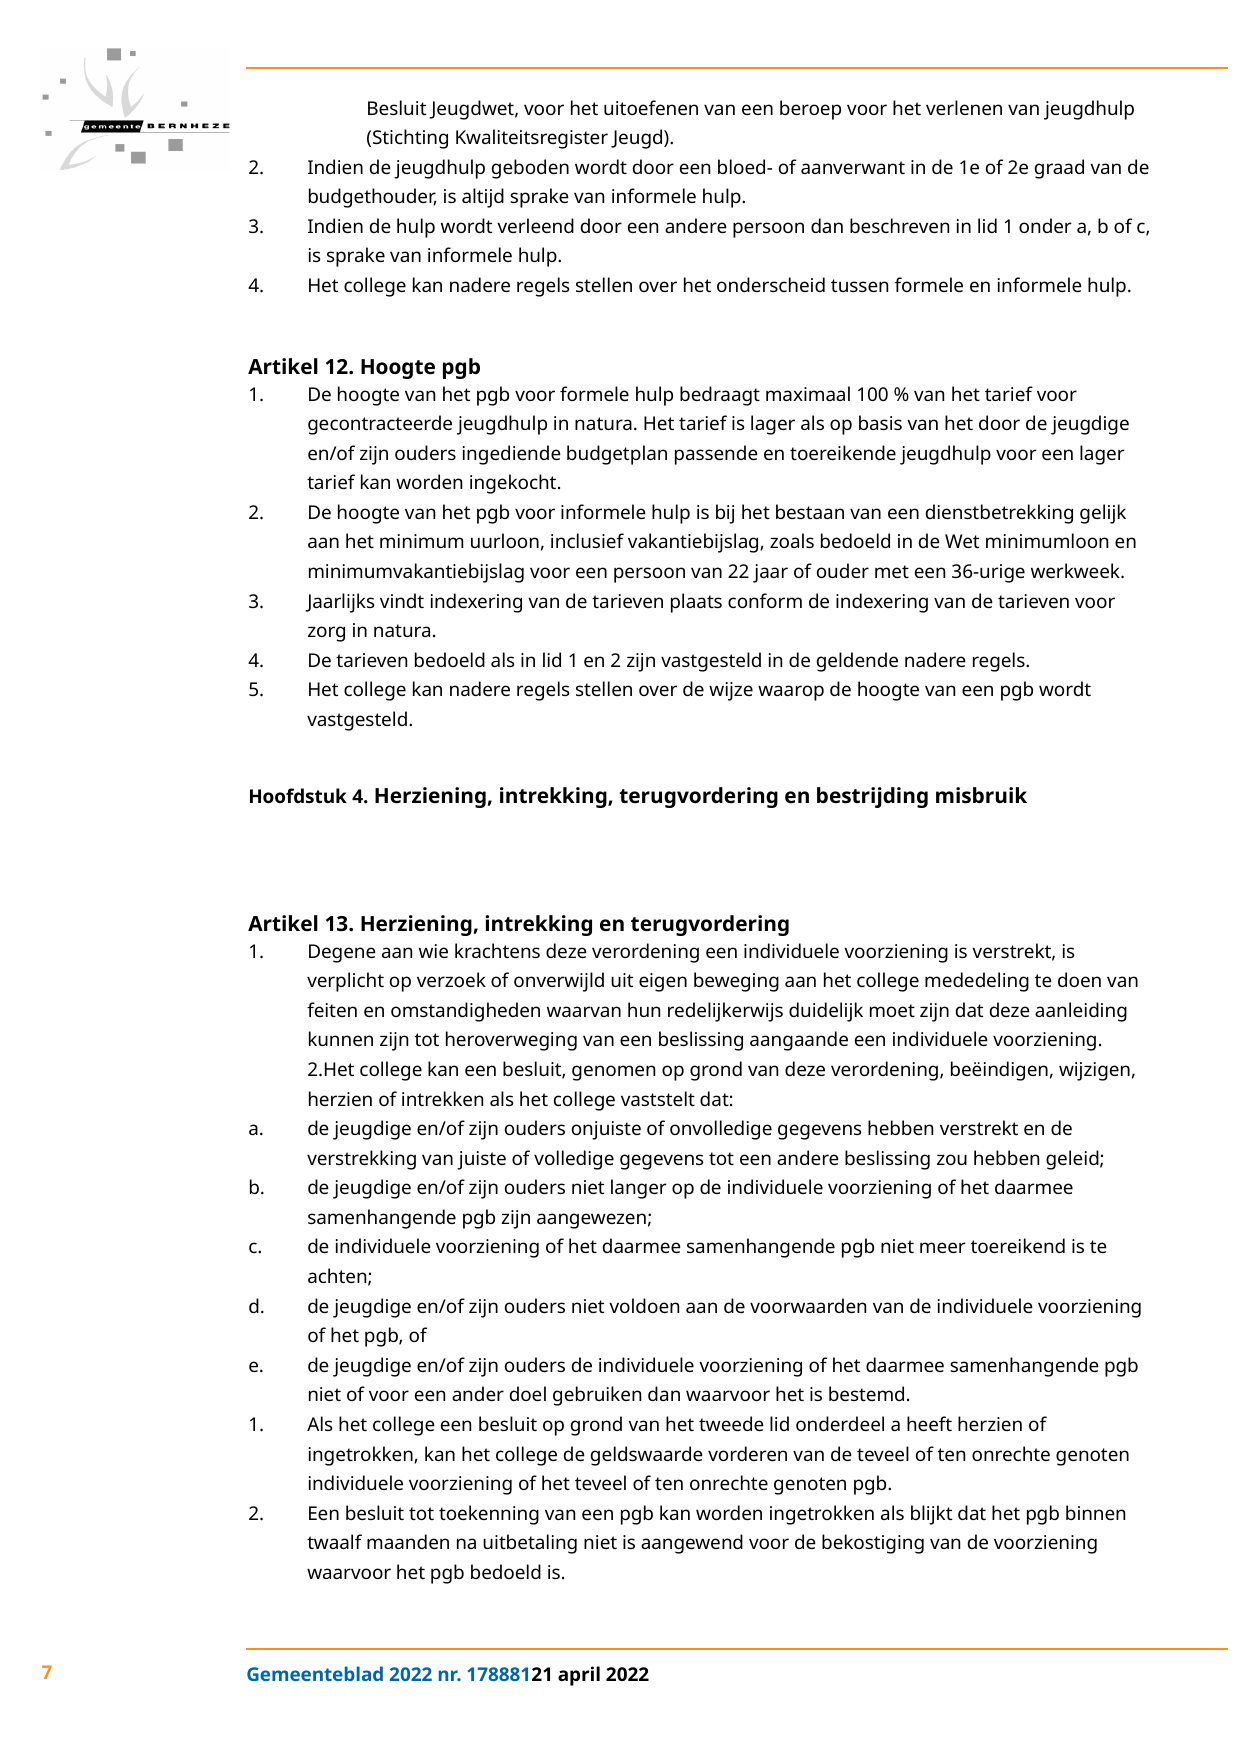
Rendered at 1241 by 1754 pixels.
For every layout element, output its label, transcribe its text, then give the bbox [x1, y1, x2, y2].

text Artikel 12. Hoogte pgb [248, 352, 1152, 381]
list 2.Het college kan een besluit, genomen op grond van deze verordening, beëindigen, wijzigen, herzien of intrekken als het college vaststelt dat: [248, 1056, 1152, 1112]
list de jeugdige en/of zijn ouders de individuele voorziening of het daarmee samenhangende pgb niet of voor een ander doel gebruiken dan waarvoor het is bestemd. [248, 1352, 1152, 1407]
list Besluit Jeugdwet, voor het uitoefenen van een beroep voor het verlenen van jeugdhulp (Stichting Kwaliteitsregister Jeugd). [307, 95, 1152, 150]
list de jeugdige en/of zijn ouders niet voldoen aan de voorwaarden van de individuele voorziening of het pgb, of [248, 1293, 1152, 1348]
list Jaarlijks vindt indexering van de tarieven plaats conform de indexering van de tarieven voor zorg in natura. [248, 588, 1152, 643]
list Als het college een besluit op grond van het tweede lid onderdeel a heeft herzien of ingetrokken, kan het college de geldswaarde vorderen van de teveel of ten onrechte genoten individuele voorziening of het teveel of ten onrechte genoten pgb. [248, 1411, 1152, 1496]
list Het college kan nadere regels stellen over het onderscheid tussen formele en informele hulp. [248, 272, 1152, 298]
list de jeugdige en/of zijn ouders onjuiste of onvolledige gegevens hebben verstrekt en de verstrekking van juiste of volledige gegevens tot een andere beslissing zou hebben geleid; [248, 1115, 1152, 1171]
list De tarieven bedoeld als in lid 1 en 2 zijn vastgesteld in de geldende nadere regels. [248, 647, 1152, 673]
picture [41, 47, 231, 172]
list de jeugdige en/of zijn ouders niet langer op de individuele voorziening of het daarmee samenhangende pgb zijn aangewezen; [248, 1174, 1152, 1230]
list Degene aan wie krachtens deze verordening een individuele voorziening is verstrekt, is verplicht op verzoek of onverwijld uit eigen beweging aan het college mededeling te doen van feiten en omstandigheden waarvan hun redelijkerwijs duidelijk moet zijn dat deze aanleiding kunnen zijn tot heroverweging van een beslissing aangaande een individuele voorziening. [248, 938, 1152, 1052]
list De hoogte van het pgb voor formele hulp bedraagt maximaal 100 % van het tarief voor gecontracteerde jeugdhulp in natura. Het tarief is lager als op basis van het door de jeugdige en/of zijn ouders ingediende budgetplan passende en toereikende jeugdhulp voor een lager tarief kan worden ingekocht. [248, 381, 1152, 495]
list Een besluit tot toekenning van een pgb kan worden ingetrokken als blijkt dat het pgb binnen twaalf maanden na uitbetaling niet is aangewend voor de bekostiging van de voorziening waarvoor het pgb bedoeld is. [248, 1500, 1152, 1585]
list Indien de hulp wordt verleend door een andere persoon dan beschreven in lid 1 onder a, b of c, is sprake van informele hulp. [248, 213, 1152, 268]
list de individuele voorziening of het daarmee samenhangende pgb niet meer toereikend is te achten; [248, 1234, 1152, 1289]
list Het college kan nadere regels stellen over de wijze waarop de hoogte van een pgb wordt vastgesteld. [248, 677, 1152, 732]
text Artikel 13. Herziening, intrekking en terugvordering [248, 909, 1152, 938]
list De hoogte van het pgb voor informele hulp is bij het bestaan van een dienstbetrekking gelijk aan het minimum uurloon, inclusief vakantiebijslag, zoals bedoeld in de Wet minimumloon en minimumvakantiebijslag voor een persoon van 22 jaar of ouder met een 36-urige werkweek. [248, 499, 1152, 584]
list Indien de jeugdhulp geboden wordt door een bloed- of aanverwant in de 1e of 2e graad van de budgethouder, is altijd sprake van informele hulp. [248, 154, 1152, 209]
text Hoofdstuk 4. Herziening, intrekking, terugvordering en bestrijding misbruik [248, 781, 1152, 810]
